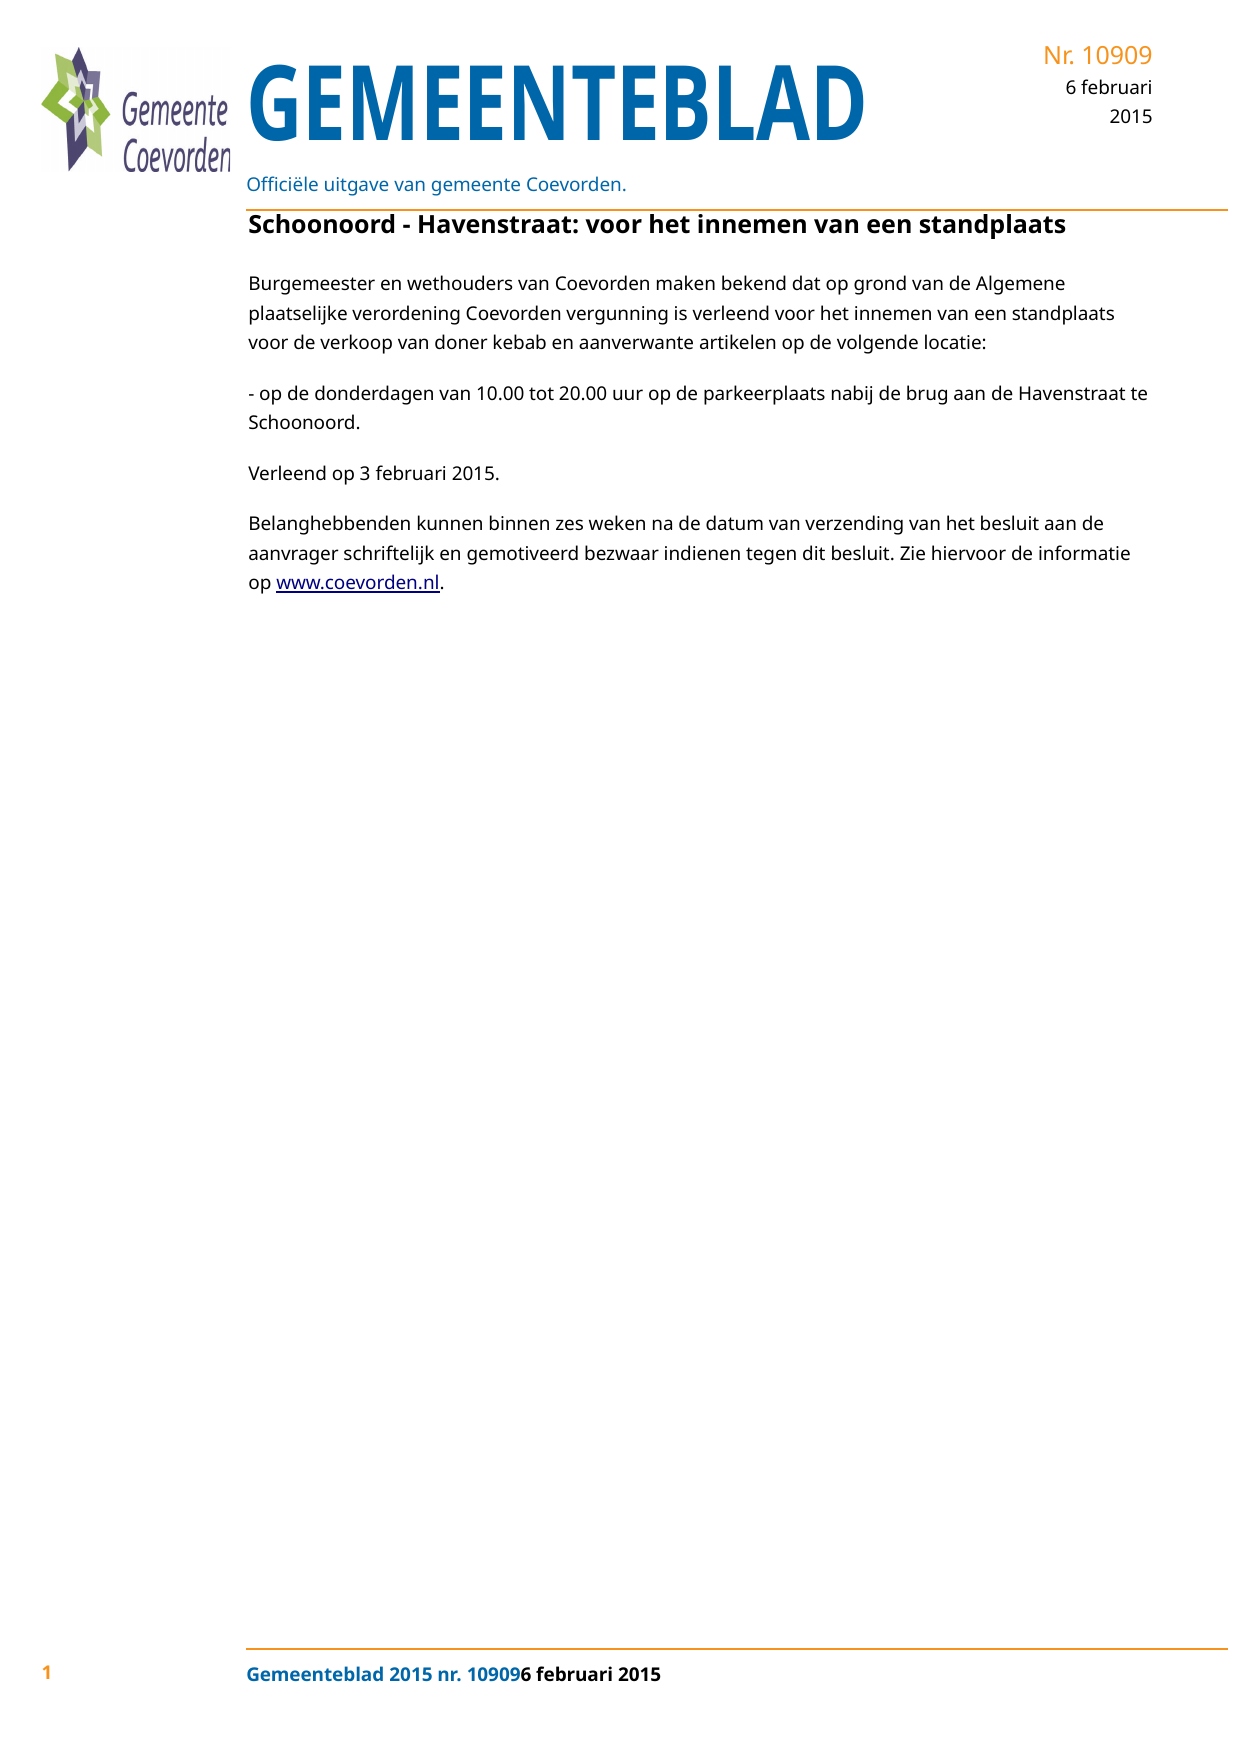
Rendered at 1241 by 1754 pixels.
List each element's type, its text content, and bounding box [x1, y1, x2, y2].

text Belanghebbenden kunnen binnen zes weken na de datum van verzending van het besluit aan de aanvrager schriftelijk en gemotiveerd bezwaar indienen tegen dit besluit. Zie hiervoor de informatie op www.coevorden.nl. [248, 510, 1152, 595]
text - op de donderdagen van 10.00 tot 20.00 uur op de parkeerplaats nabij de brug aan de Havenstraat te Schoonoord. [248, 380, 1152, 435]
text Schoonoord - Havenstraat: voor het innemen van een standplaats [248, 211, 1152, 241]
text Verleend op 3 februari 2015. [248, 460, 1152, 486]
picture [41, 47, 231, 172]
text Burgemeester en wethouders van Coevorden maken bekend dat op grond van de Algemene plaatselijke verordening Coevorden vergunning is verleend voor het innemen van een standplaats voor de verkoop van doner kebab en aanverwante artikelen op de volgende locatie: [248, 270, 1152, 355]
